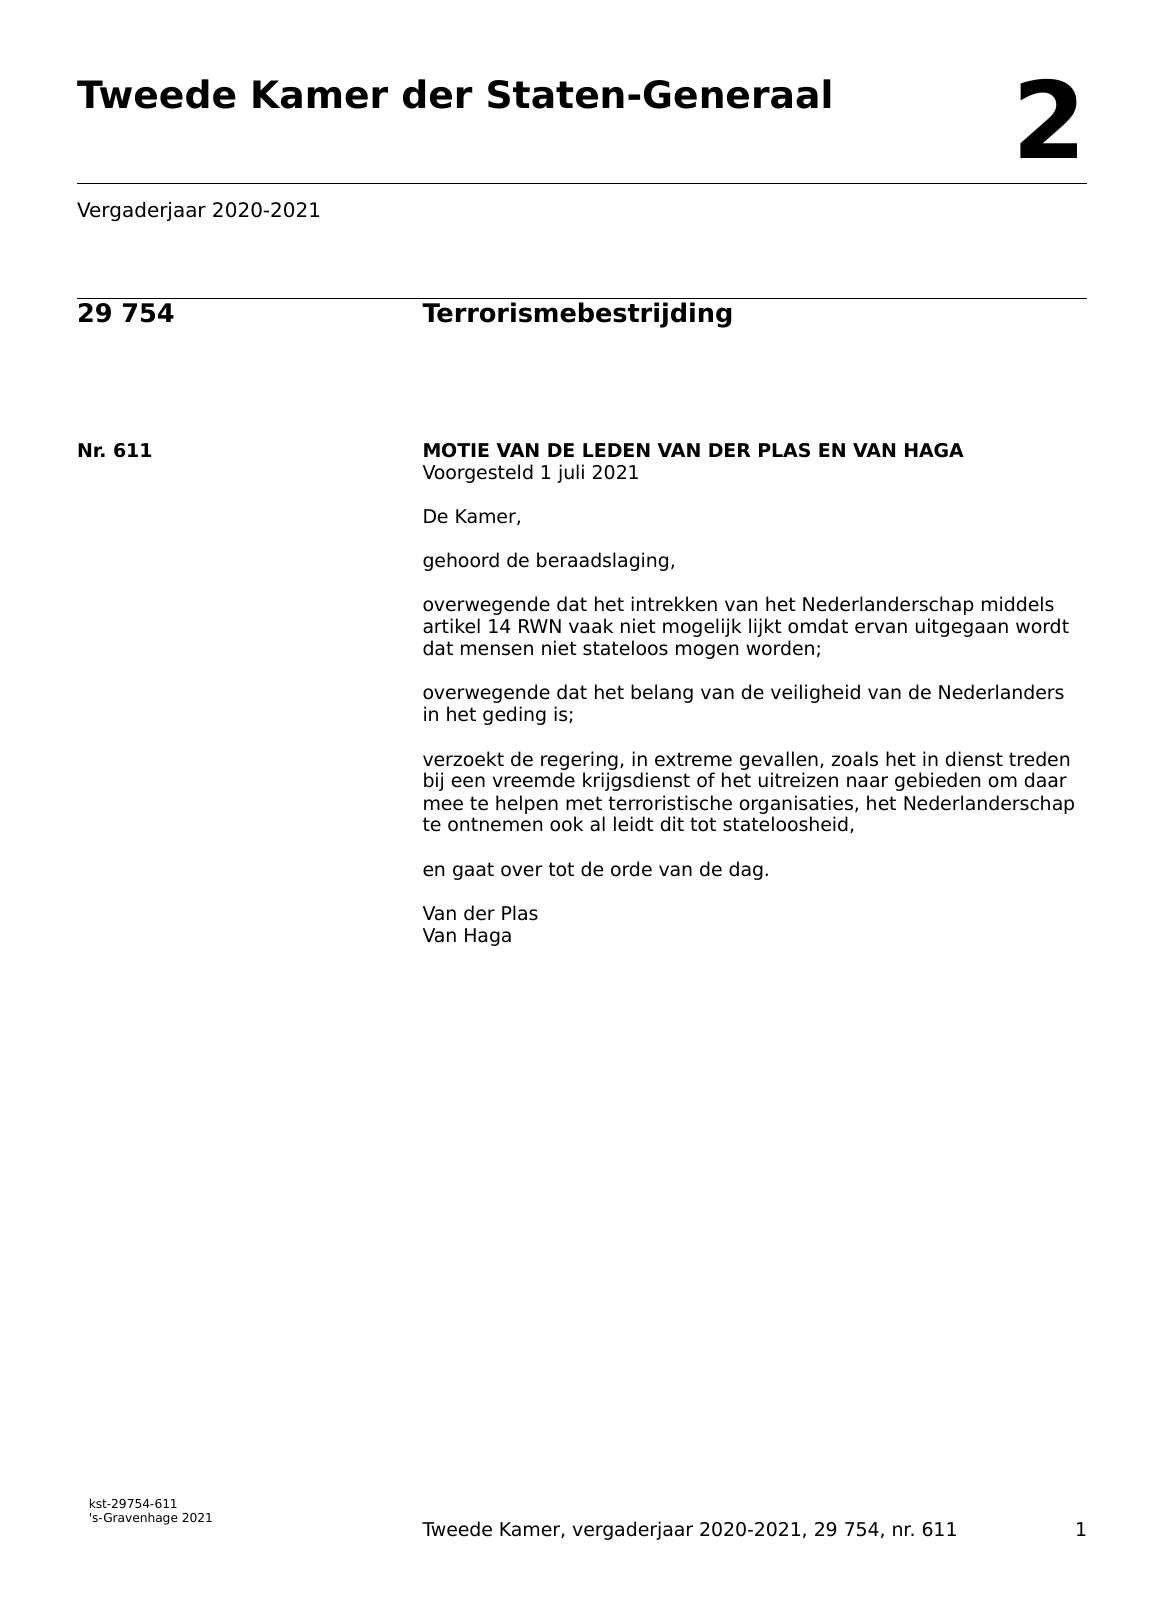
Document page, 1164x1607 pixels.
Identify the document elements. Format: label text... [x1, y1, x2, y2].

text en gaat over tot de orde van de dag. [422, 858, 1087, 881]
text overwegende dat het intrekken van het Nederlanderschap middels artikel 14 RWN vaak niet mogelijk lijkt omdat ervan uitgegaan wordt dat mensen niet stateloos mogen worden; [422, 594, 1087, 660]
text 's-Gravenhage 2021 [88, 1511, 323, 1525]
text Van der Plas [422, 903, 1087, 925]
text gehoord de beraadslaging, [422, 550, 1087, 572]
table_header Tweede Kamer der Staten-Generaal [77, 59, 886, 183]
text De Kamer, [422, 506, 1087, 528]
text verzoekt de regering, in extreme gevallen, zoals het in dienst treden bij een vreemde krijgsdienst of het uitreizen naar gebieden om daar mee te helpen met terroristische organisaties, het Nederlanderschap te ontnemen ook al leidt dit tot stateloosheid, [422, 748, 1087, 836]
text Voorgesteld 1 juli 2021 [422, 462, 1087, 484]
table_cell Vergaderjaar 2020-2021 [77, 184, 1087, 298]
table_header 2 [886, 59, 1087, 183]
subtitle 29 754 Terrorismebestrijding [77, 299, 1087, 329]
text overwegende dat het belang van de veiligheid van de Nederlanders in het geding is; [422, 682, 1087, 726]
subtitle Nr. 611 MOTIE VAN DE LEDEN VAN DER PLAS EN VAN HAGA [77, 440, 1087, 462]
text Van Haga [422, 925, 1087, 947]
text kst-29754-611 [88, 1497, 323, 1511]
